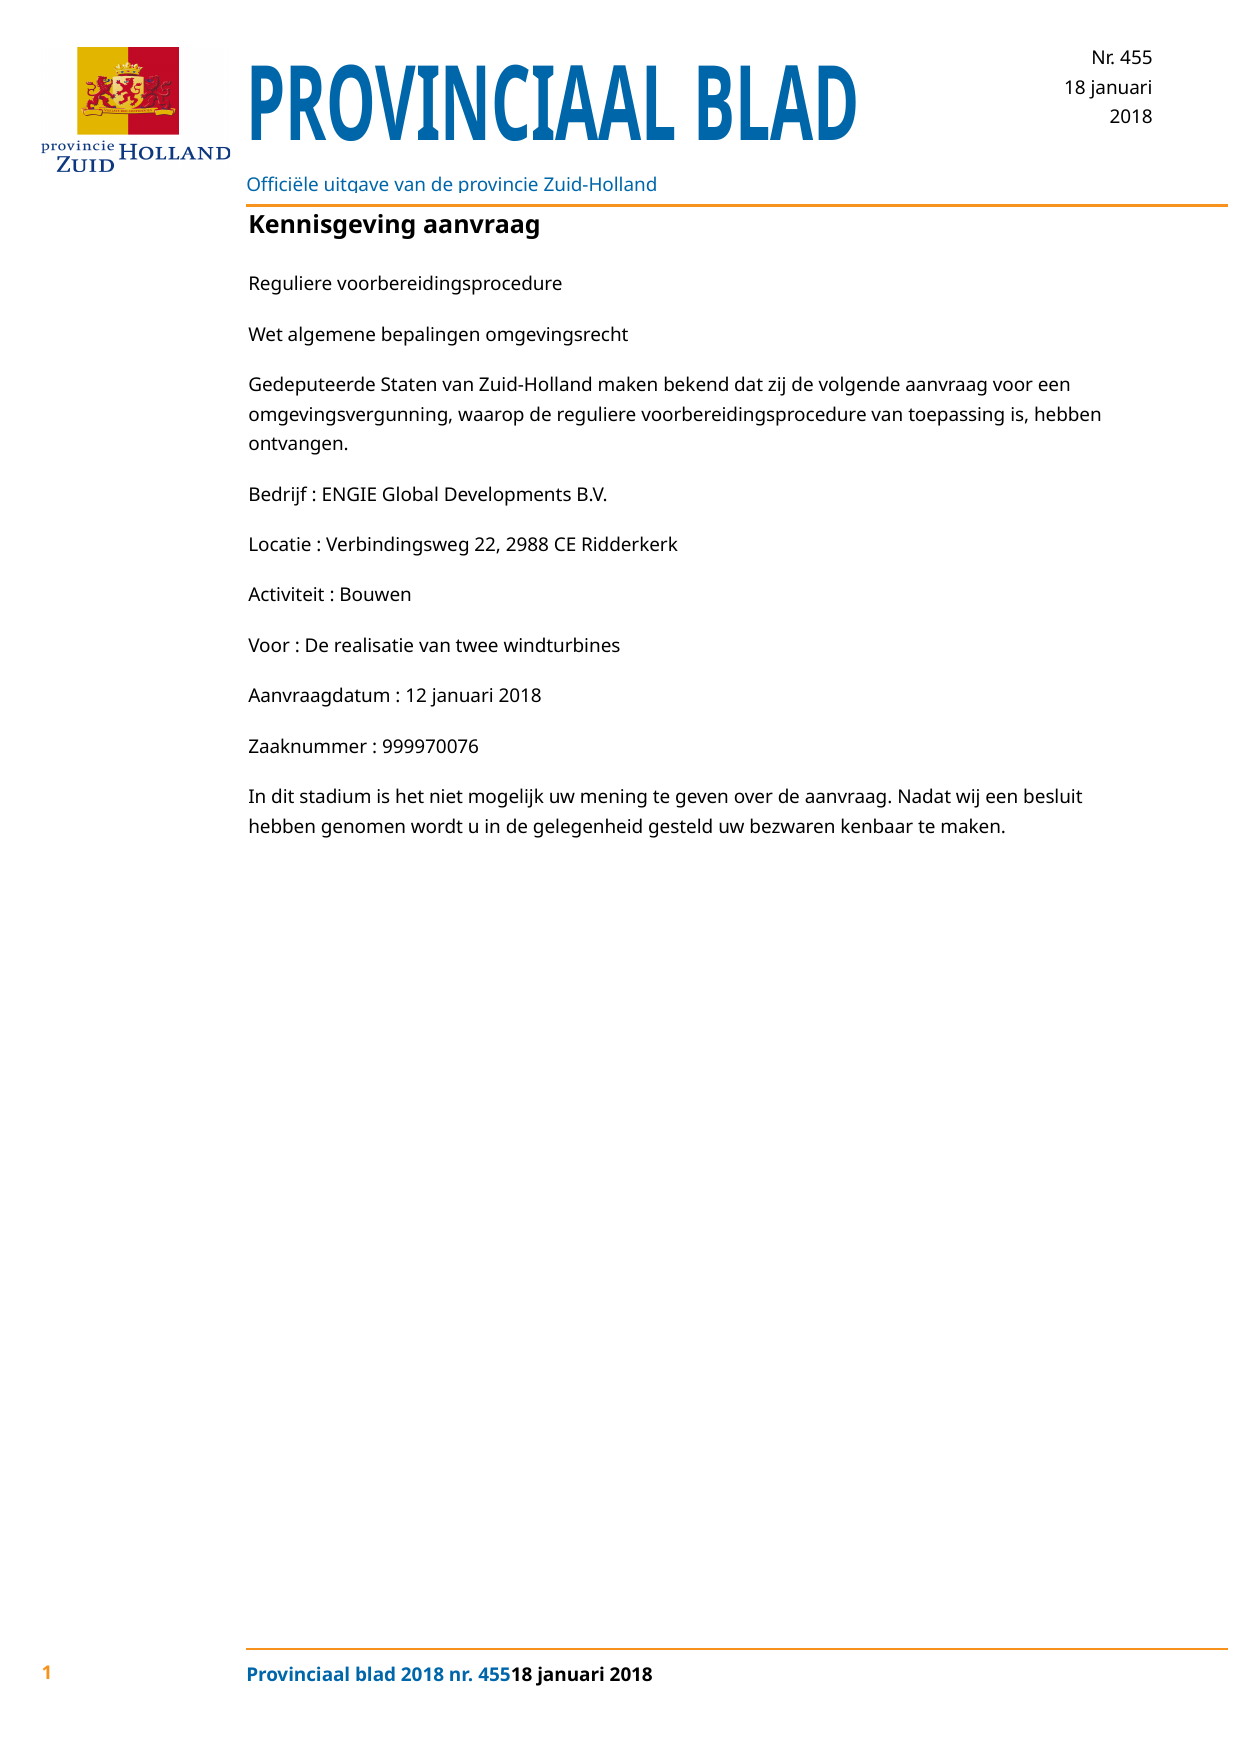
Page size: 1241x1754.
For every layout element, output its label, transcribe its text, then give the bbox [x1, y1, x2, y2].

text Reguliere voorbereidingsprocedure [248, 270, 1152, 296]
text Aanvraagdatum : 12 januari 2018 [248, 682, 1152, 708]
text Activiteit : Bouwen [248, 582, 1152, 607]
text Wet algemene bepalingen omgevingsrecht [248, 321, 1152, 346]
text Kennisgeving aanvraag [248, 207, 1152, 241]
text Zaaknummer : 999970076 [248, 733, 1152, 758]
text Voor : De realisatie van twee windturbines [248, 632, 1152, 658]
text In dit stadium is het niet mogelijk uw mening te geven over de aanvraag. Nadat wij een besluit hebben genomen wordt u in de gelegenheid gesteld uw bezwaren kenbaar te maken. [248, 783, 1152, 838]
picture [41, 47, 231, 172]
text Gedeputeerde Staten van Zuid-Holland maken bekend dat zij de volgende aanvraag voor een omgevingsvergunning, waarop de reguliere voorbereidingsprocedure van toepassing is, hebben ontvangen. [248, 371, 1152, 456]
text Bedrijf : ENGIE Global Developments B.V. [248, 481, 1152, 506]
text Locatie : Verbindingsweg 22, 2988 CE Ridderkerk [248, 531, 1152, 557]
